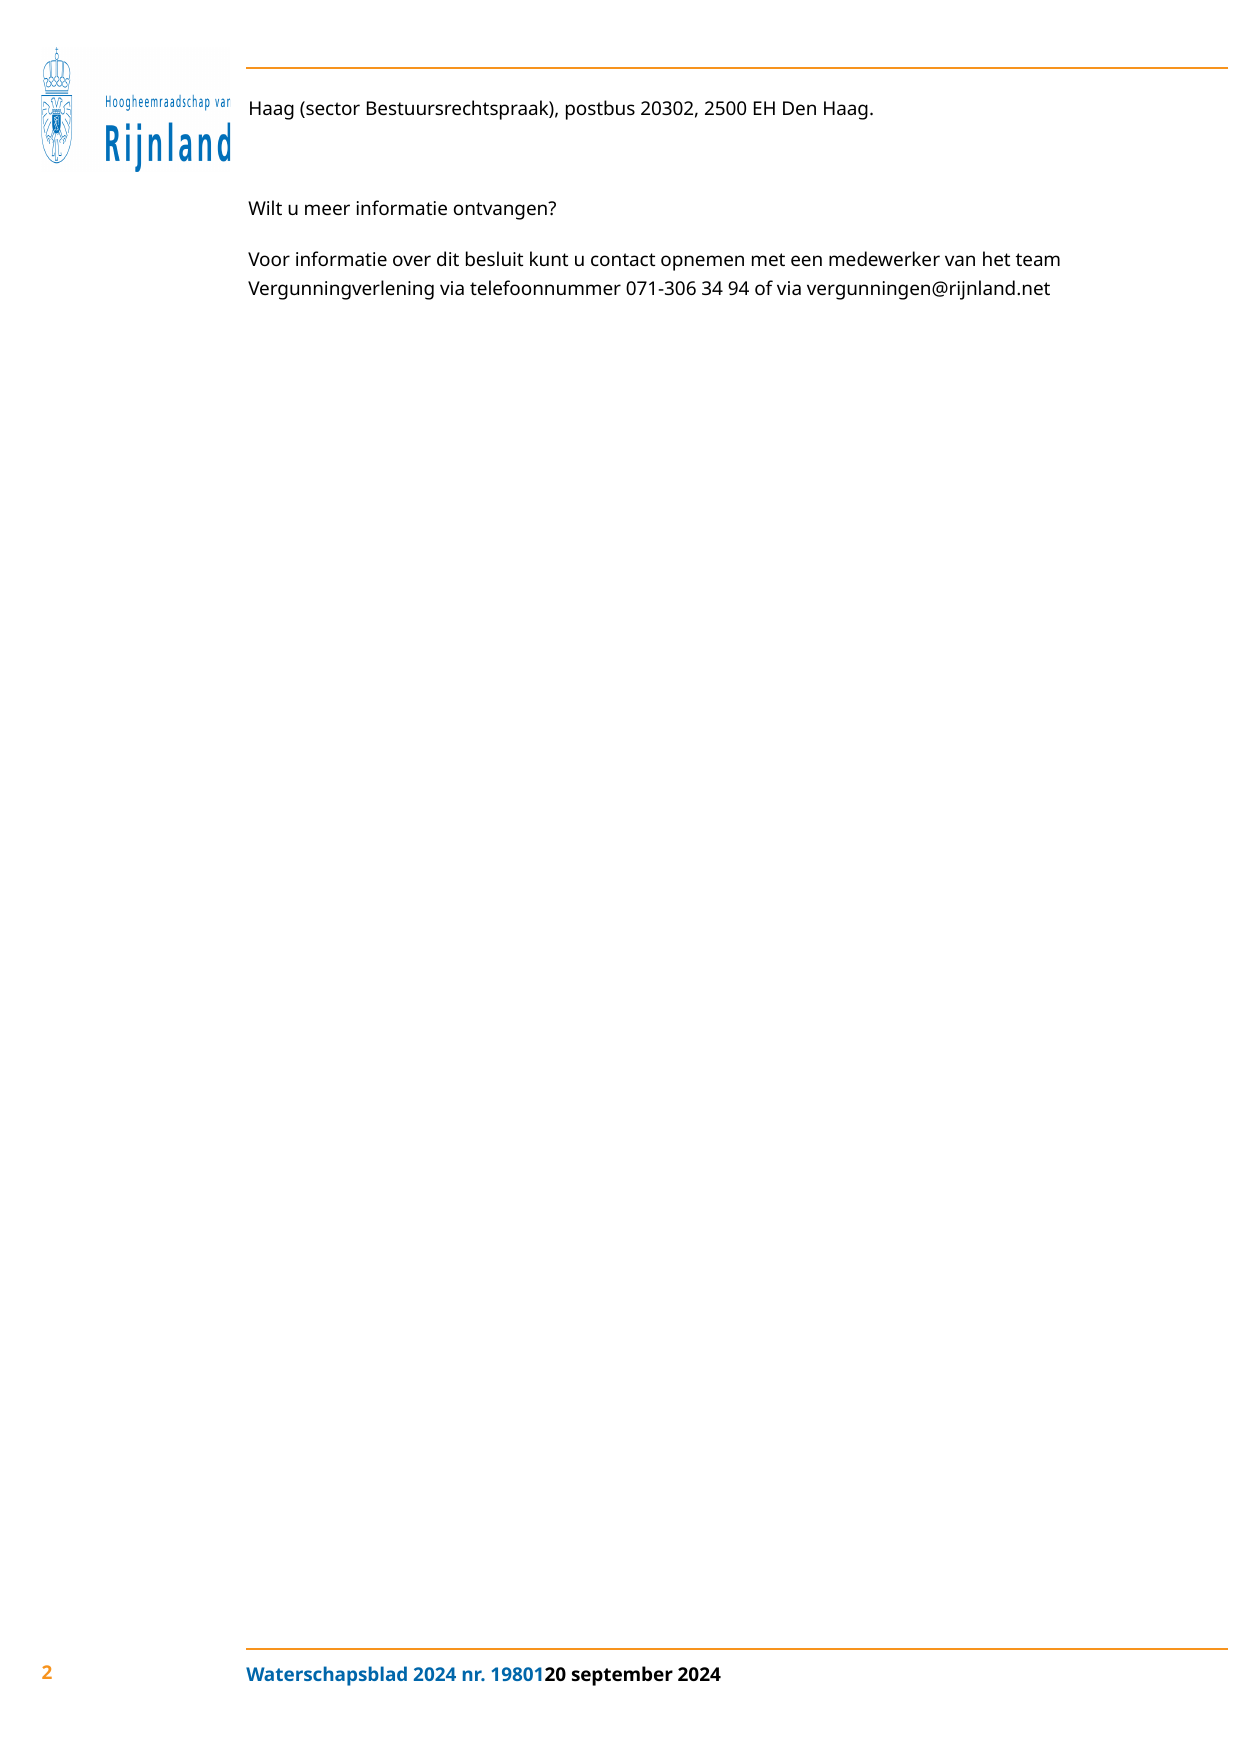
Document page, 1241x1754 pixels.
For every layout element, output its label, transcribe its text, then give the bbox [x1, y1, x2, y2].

text Haag (sector Bestuursrechtspraak), postbus 20302, 2500 EH Den Haag. [248, 95, 1152, 121]
text Wilt u meer informatie ontvangen? [248, 196, 1152, 221]
picture [41, 47, 231, 172]
text Voor informatie over dit besluit kunt u contact opnemen met een medewerker van het team Vergunningverlening via telefoonnummer 071-306 34 94 of via vergunningen@rijnland.net [248, 246, 1152, 301]
